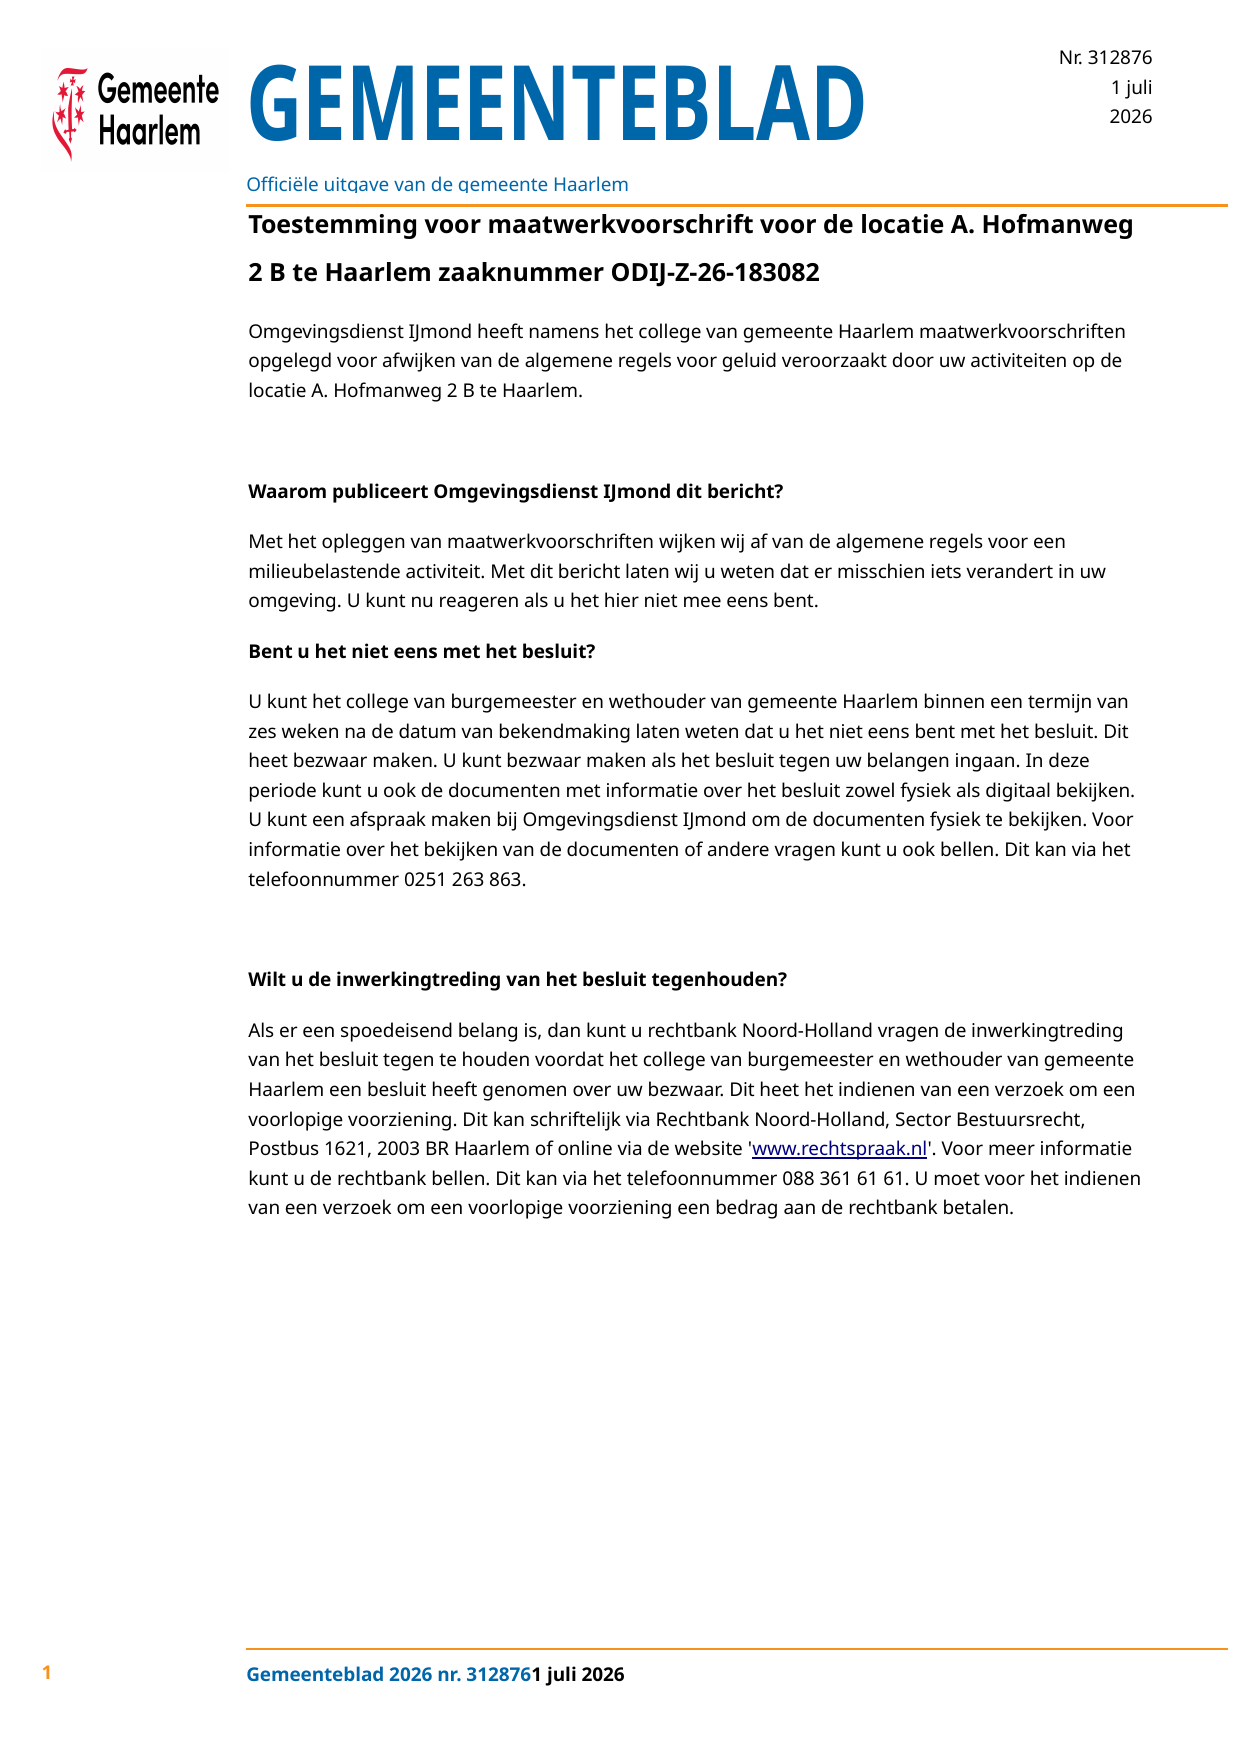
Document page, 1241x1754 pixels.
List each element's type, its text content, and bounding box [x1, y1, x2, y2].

text U kunt het college van burgemeester en wethouder van gemeente Haarlem binnen een termijn van zes weken na de datum van bekendmaking laten weten dat u het niet eens bent met het besluit. Dit heet bezwaar maken. U kunt bezwaar maken als het besluit tegen uw belangen ingaan. In deze periode kunt u ook de documenten met informatie over het besluit zowel fysiek als digitaal bekijken. U kunt een afspraak maken bij Omgevingsdienst IJmond om de documenten fysiek te bekijken. Voor informatie over het bekijken van de documenten of andere vragen kunt u ook bellen. Dit kan via het telefoonnummer 0251 263 863. [248, 688, 1152, 892]
text Toestemming voor maatwerkvoorschrift voor de locatie A. Hofmanweg 2 B te Haarlem zaaknummer ODIJ-Z-26-183082 [248, 207, 1152, 288]
text Met het opleggen van maatwerkvoorschriften wijken wij af van de algemene regels voor een milieubelastende activiteit. Met dit bericht laten wij u weten dat er misschien iets verandert in uw omgeving. U kunt nu reageren als u het hier niet mee eens bent. [248, 528, 1152, 613]
text Wilt u de inwerkingtreding van het besluit tegenhouden? [248, 967, 1152, 992]
text Als er een spoedeisend belang is, dan kunt u rechtbank Noord-Holland vragen de inwerkingtreding van het besluit tegen te houden voordat het college van burgemeester en wethouder van gemeente Haarlem een besluit heeft genomen over uw bezwaar. Dit heet het indienen van een verzoek om een voorlopige voorziening. Dit kan schriftelijk via Rechtbank Noord-Holland, Sector Bestuursrecht, Postbus 1621, 2003 BR Haarlem of online via de website 'www.rechtspraak.nl'. Voor meer informatie kunt u de rechtbank bellen. Dit kan via het telefoonnummer 088 361 61 61. U moet voor het indienen van een verzoek om een voorlopige voorziening een bedrag aan de rechtbank betalen. [248, 1017, 1152, 1220]
text Waarom publiceert Omgevingsdienst IJmond dit bericht? [248, 478, 1152, 504]
picture [41, 47, 231, 172]
text Omgevingsdienst IJmond heeft namens het college van gemeente Haarlem maatwerkvoorschriften opgelegd voor afwijken van de algemene regels voor geluid veroorzaakt door uw activiteiten op de locatie A. Hofmanweg 2 B te Haarlem. [248, 318, 1152, 403]
text Bent u het niet eens met het besluit? [248, 638, 1152, 664]
